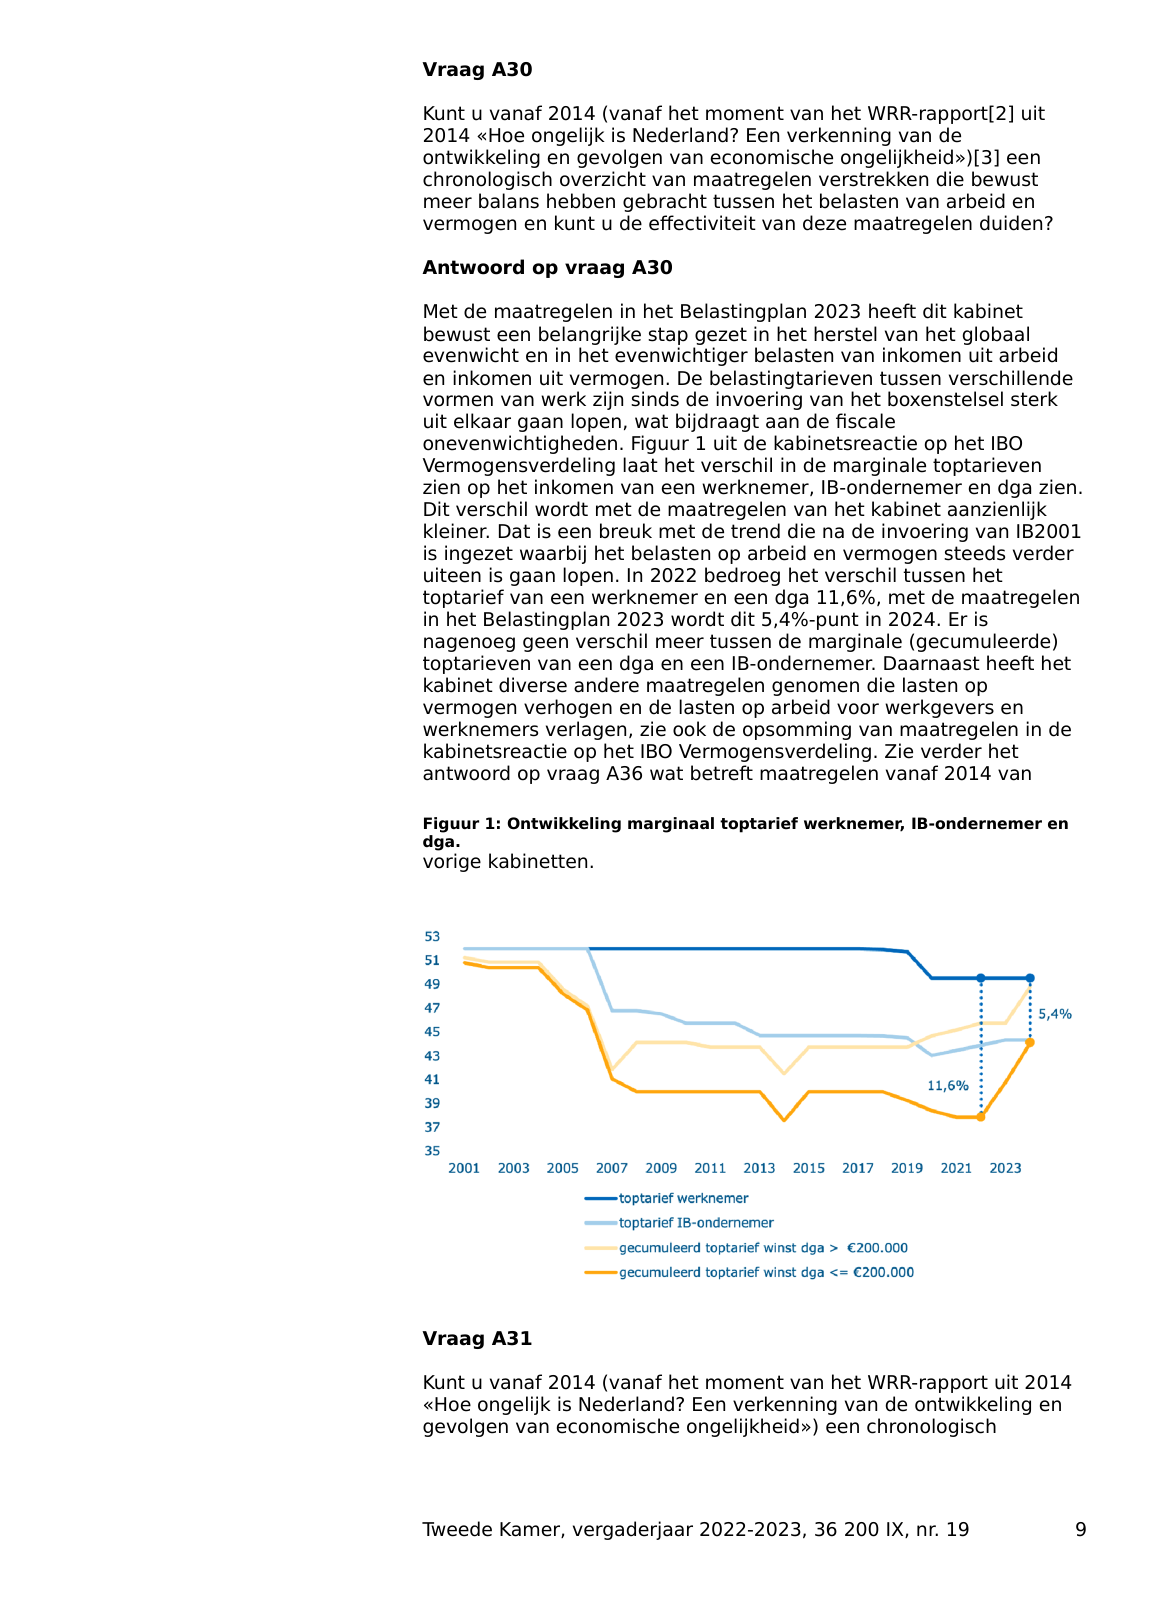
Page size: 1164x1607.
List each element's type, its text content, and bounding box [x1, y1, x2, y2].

subtitle Vraag A30 [422, 59, 1087, 81]
text Figuur 1: Ontwikkeling marginaal toptarief werknemer, IB-ondernemer en dga. [422, 815, 1072, 851]
subtitle Antwoord op vraag A30 [422, 257, 1087, 279]
subtitle Vraag A31 [422, 1328, 1087, 1349]
text Kunt u vanaf 2014 (vanaf het moment van het WRR-rapport uit 2014 «Hoe ongelijk is Nederland? Een verkenning van de ontwikkeling en gevolgen van economische ongelijkheid») een chronologisch [422, 1372, 1087, 1438]
text Met de maatregelen in het Belastingplan 2023 heeft dit kabinet bewust een belangrijke stap gezet in het herstel van het globaal evenwicht en in het evenwichtiger belasten van inkomen uit arbeid en inkomen uit vermogen. De belastingtarieven tussen verschillende vormen van werk zijn sinds de invoering van het boxenstelsel sterk uit elkaar gaan lopen, wat bijdraagt aan de fiscale onevenwichtigheden. Figuur 1 uit de kabinetsreactie op het IBO Vermogensverdeling laat het verschil in de marginale toptarieven zien op het inkomen van een werknemer, IB-ondernemer en dga zien. Dit verschil wordt met de maatregelen van het kabinet aanzienlijk kleiner. Dat is een breuk met de trend die na de invoering van IB2001 is ingezet waarbij het belasten op arbeid en vermogen steeds verder uiteen is gaan lopen. In 2022 bedroeg het verschil tussen het toptarief van een werknemer en een dga 11,6%, met de maatregelen in het Belastingplan 2023 wordt dit 5,4%-punt in 2024. Er is nagenoeg geen verschil meer tussen de marginale (gecumuleerde) toptarieven van een dga en een IB-ondernemer. Daarnaast heeft het kabinet diverse andere maatregelen genomen die lasten op vermogen verhogen en de lasten op arbeid voor werkgevers en werknemers verlagen, zie ook de opsomming van maatregelen in de kabinetsreactie op het IBO Vermogensverdeling. Zie verder het antwoord op vraag A36 wat betreft maatregelen vanaf 2014 van vorige kabinetten. [422, 301, 1087, 873]
text Kunt u vanaf 2014 (vanaf het moment van het WRR-rapport[2] uit 2014 «Hoe ongelijk is Nederland? Een verkenning van de ontwikkeling en gevolgen van economische ongelijkheid»)[3] een chronologisch overzicht van maatregelen verstrekken die bewust meer balans hebben gebracht tussen het belasten van arbeid en vermogen en kunt u de effectiviteit van deze maatregelen duiden? [422, 103, 1087, 235]
picture [422, 929, 1072, 1284]
